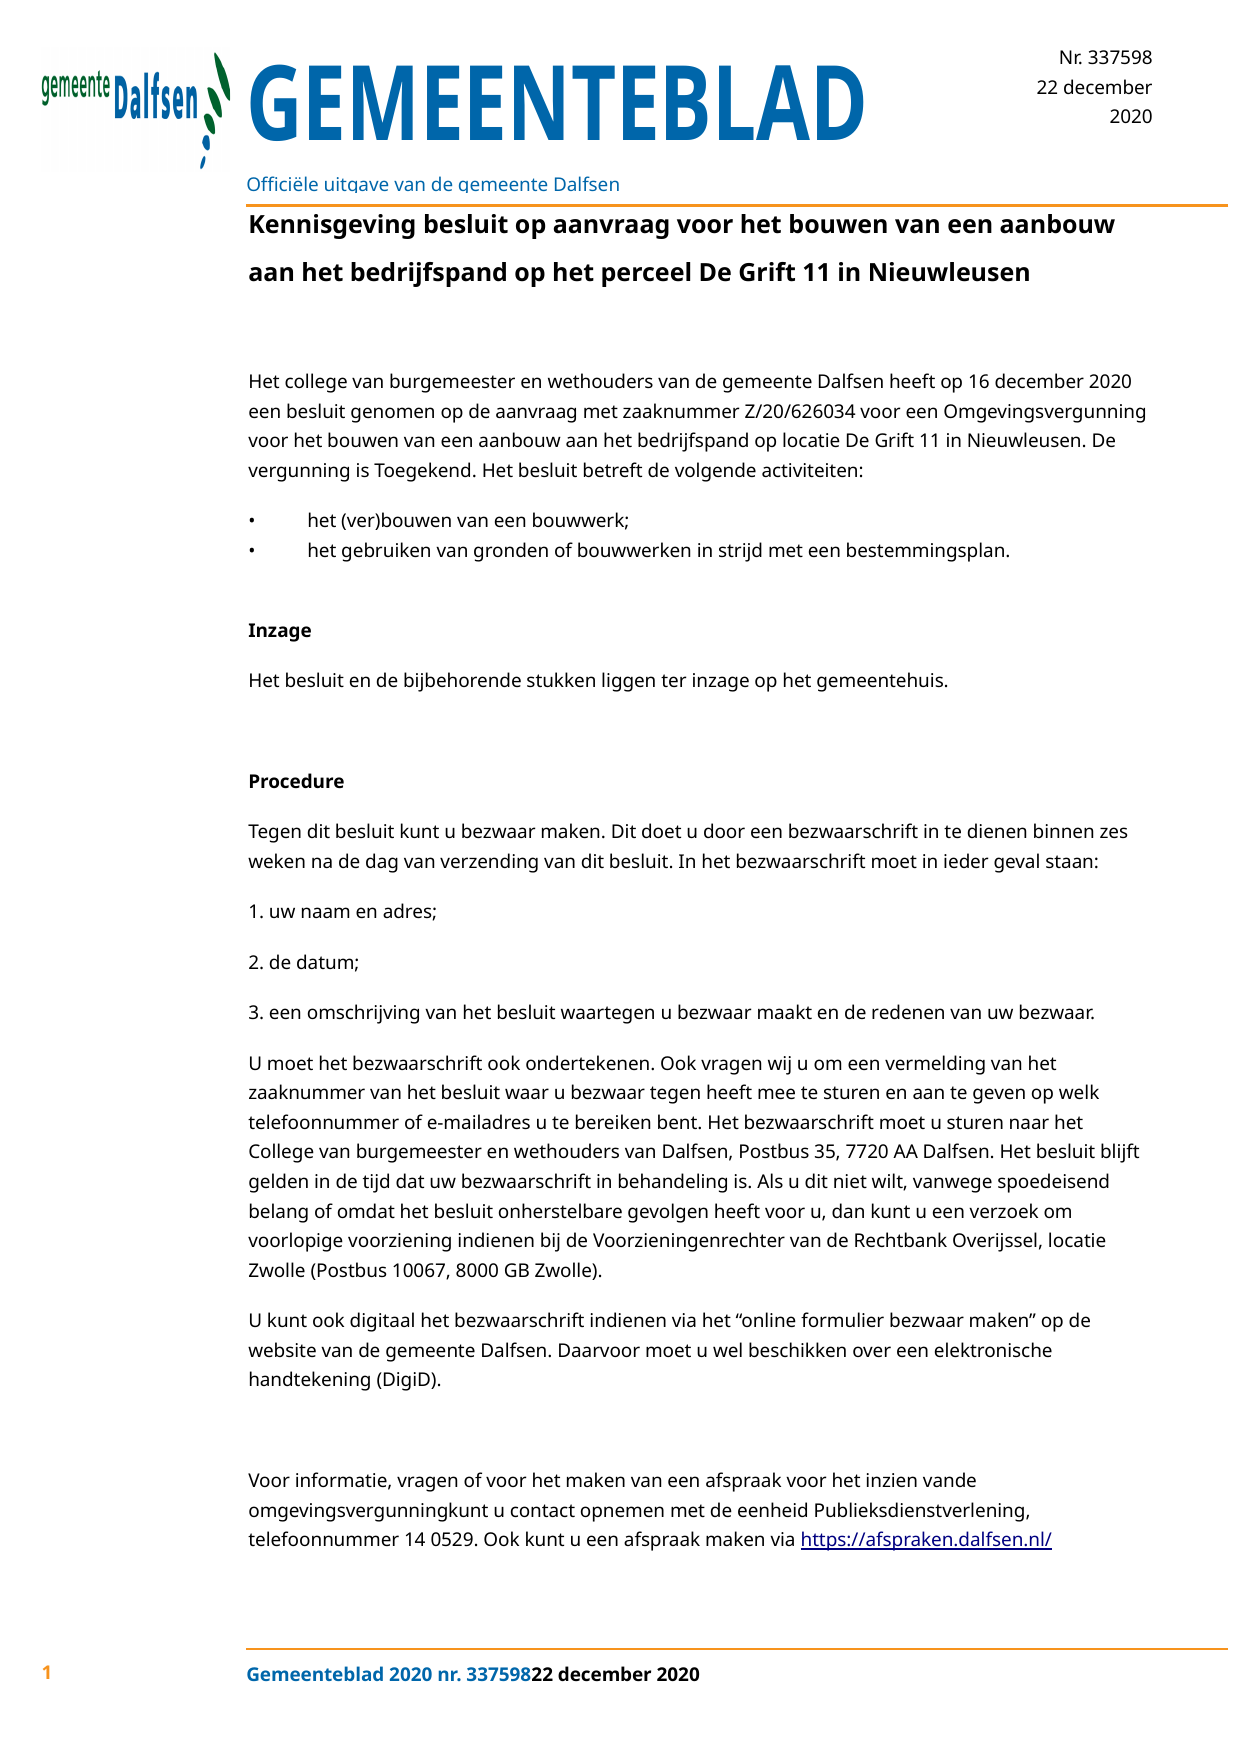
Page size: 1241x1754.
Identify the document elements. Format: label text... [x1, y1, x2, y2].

text U moet het bezwaarschrift ook ondertekenen. Ook vragen wij u om een vermelding van het zaaknummer van het besluit waar u bezwaar tegen heeft mee te sturen en aan te geven op welk telefoonnummer of e-mailadres u te bereiken bent. Het bezwaarschrift moet u sturen naar het College van burgemeester en wethouders van Dalfsen, Postbus 35, 7720 AA Dalfsen. Het besluit blijft gelden in de tijd dat uw bezwaarschrift in behandeling is. Als u dit niet wilt, vanwege spoedeisend belang of omdat het besluit onherstelbare gevolgen heeft voor u, dan kunt u een verzoek om voorlopige voorziening indienen bij de Voorzieningenrechter van de Rechtbank Overijssel, locatie Zwolle (Postbus 10067, 8000 GB Zwolle). [248, 1050, 1152, 1283]
text Kennisgeving besluit op aanvraag voor het bouwen van een aanbouw aan het bedrijfspand op het perceel De Grift 11 in Nieuwleusen [248, 207, 1152, 288]
text Tegen dit besluit kunt u bezwaar maken. Dit doet u door een bezwaarschrift in te dienen binnen zes weken na de dag van verzending van dit besluit. In het bezwaarschrift moet in ieder geval staan: [248, 819, 1152, 874]
text 1. uw naam en adres; [248, 899, 1152, 924]
list het gebruiken van gronden of bouwwerken in strijd met een bestemmingsplan. [248, 537, 1152, 563]
text 3. een omschrijving van het besluit waartegen u bezwaar maakt en de redenen van uw bezwaar. [248, 999, 1152, 1025]
text Voor informatie, vragen of voor het maken van een afspraak voor het inzien vande omgevingsvergunningkunt u contact opnemen met de eenheid Publieksdienstverlening, telefoonnummer 14 0529. Ook kunt u een afspraak maken via https://afspraken.dalfsen.nl/ [248, 1467, 1152, 1552]
text 2. de datum; [248, 949, 1152, 975]
text Procedure [248, 768, 1152, 794]
picture [41, 47, 231, 172]
list het (ver)bouwen van een bouwwerk; [248, 507, 1152, 533]
text U kunt ook digitaal het bezwaarschrift indienen via het “online formulier bezwaar maken” op de website van de gemeente Dalfsen. Daarvoor moet u wel beschikken over een elektronische handtekening (DigiD). [248, 1307, 1152, 1392]
text Inzage [248, 617, 1152, 643]
text Het besluit en de bijbehorende stukken liggen ter inzage op het gemeentehuis. [248, 667, 1152, 693]
text Het college van burgemeester en wethouders van de gemeente Dalfsen heeft op 16 december 2020 een besluit genomen op de aanvraag met zaaknummer Z/20/626034 voor een Omgevingsvergunning voor het bouwen van een aanbouw aan het bedrijfspand op locatie De Grift 11 in Nieuwleusen. De vergunning is Toegekend. Het besluit betreft de volgende activiteiten: [248, 368, 1152, 483]
